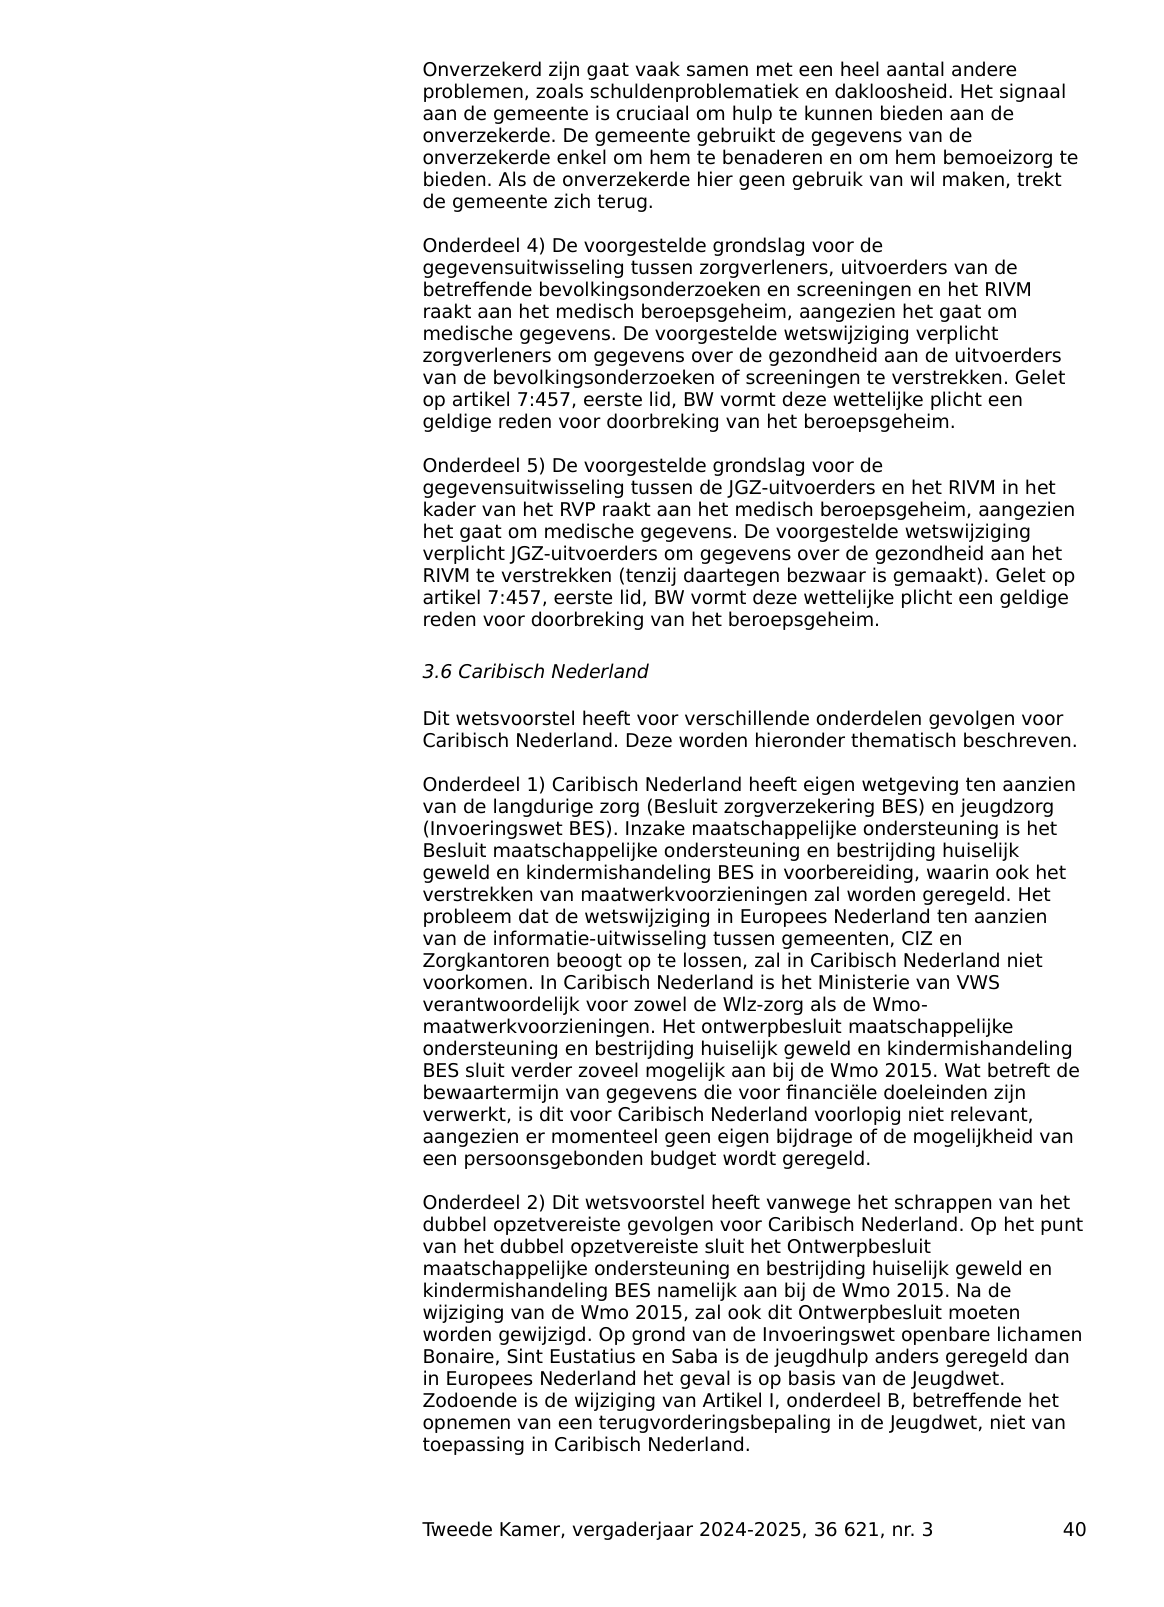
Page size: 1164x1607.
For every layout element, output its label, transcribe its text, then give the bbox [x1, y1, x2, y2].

text Onderdeel 2) Dit wetsvoorstel heeft vanwege het schrappen van het dubbel opzetvereiste gevolgen voor Caribisch Nederland. Op het punt van het dubbel opzetvereiste sluit het Ontwerpbesluit maatschappelijke ondersteuning en bestrijding huiselijk geweld en kindermishandeling BES namelijk aan bij de Wmo 2015. Na de wijziging van de Wmo 2015, zal ook dit Ontwerpbesluit moeten worden gewijzigd. Op grond van de Invoeringswet openbare lichamen Bonaire, Sint Eustatius en Saba is de jeugdhulp anders geregeld dan in Europees Nederland het geval is op basis van de Jeugdwet. Zodoende is de wijziging van Artikel I, onderdeel B, betreffende het opnemen van een terugvorderingsbepaling in de Jeugdwet, niet van toepassing in Caribisch Nederland. [422, 1192, 1087, 1456]
text Onderdeel 5) De voorgestelde grondslag voor de gegevensuitwisseling tussen de JGZ-uitvoerders en het RIVM in het kader van het RVP raakt aan het medisch beroepsgeheim, aangezien het gaat om medische gegevens. De voorgestelde wetswijziging verplicht JGZ-uitvoerders om gegevens over de gezondheid aan het RIVM te verstrekken (tenzij daartegen bezwaar is gemaakt). Gelet op artikel 7:457, eerste lid, BW vormt deze wettelijke plicht een geldige reden voor doorbreking van het beroepsgeheim. [422, 455, 1087, 631]
text Onderdeel 4) De voorgestelde grondslag voor de gegevensuitwisseling tussen zorgverleners, uitvoerders van de betreffende bevolkingsonderzoeken en screeningen en het RIVM raakt aan het medisch beroepsgeheim, aangezien het gaat om medische gegevens. De voorgestelde wetswijziging verplicht zorgverleners om gegevens over de gezondheid aan de uitvoerders van de bevolkingsonderzoeken of screeningen te verstrekken. Gelet op artikel 7:457, eerste lid, BW vormt deze wettelijke plicht een geldige reden voor doorbreking van het beroepsgeheim. [422, 235, 1087, 433]
text Onverzekerd zijn gaat vaak samen met een heel aantal andere problemen, zoals schuldenproblematiek en dakloosheid. Het signaal aan de gemeente is cruciaal om hulp te kunnen bieden aan de onverzekerde. De gemeente gebruikt de gegevens van de onverzekerde enkel om hem te benaderen en om hem bemoeizorg te bieden. Als de onverzekerde hier geen gebruik van wil maken, trekt de gemeente zich terug. [422, 59, 1087, 213]
text Onderdeel 1) Caribisch Nederland heeft eigen wetgeving ten aanzien van de langdurige zorg (Besluit zorgverzekering BES) en jeugdzorg (Invoeringswet BES). Inzake maatschappelijke ondersteuning is het Besluit maatschappelijke ondersteuning en bestrijding huiselijk geweld en kindermishandeling BES in voorbereiding, waarin ook het verstrekken van maatwerkvoorzieningen zal worden geregeld. Het probleem dat de wetswijziging in Europees Nederland ten aanzien van de informatie-uitwisseling tussen gemeenten, CIZ en Zorgkantoren beoogt op te lossen, zal in Caribisch Nederland niet voorkomen. In Caribisch Nederland is het Ministerie van VWS verantwoordelijk voor zowel de Wlz-zorg als de Wmo-maatwerkvoorzieningen. Het ontwerpbesluit maatschappelijke ondersteuning en bestrijding huiselijk geweld en kindermishandeling BES sluit verder zoveel mogelijk aan bij de Wmo 2015. Wat betreft de bewaartermijn van gegevens die voor financiële doeleinden zijn verwerkt, is dit voor Caribisch Nederland voorlopig niet relevant, aangezien er momenteel geen eigen bijdrage of de mogelijkheid van een persoonsgebonden budget wordt geregeld. [422, 774, 1087, 1170]
text Dit wetsvoorstel heeft voor verschillende onderdelen gevolgen voor Caribisch Nederland. Deze worden hieronder thematisch beschreven. [422, 708, 1087, 752]
subtitle 3.6 Caribisch Nederland [422, 661, 1087, 683]
